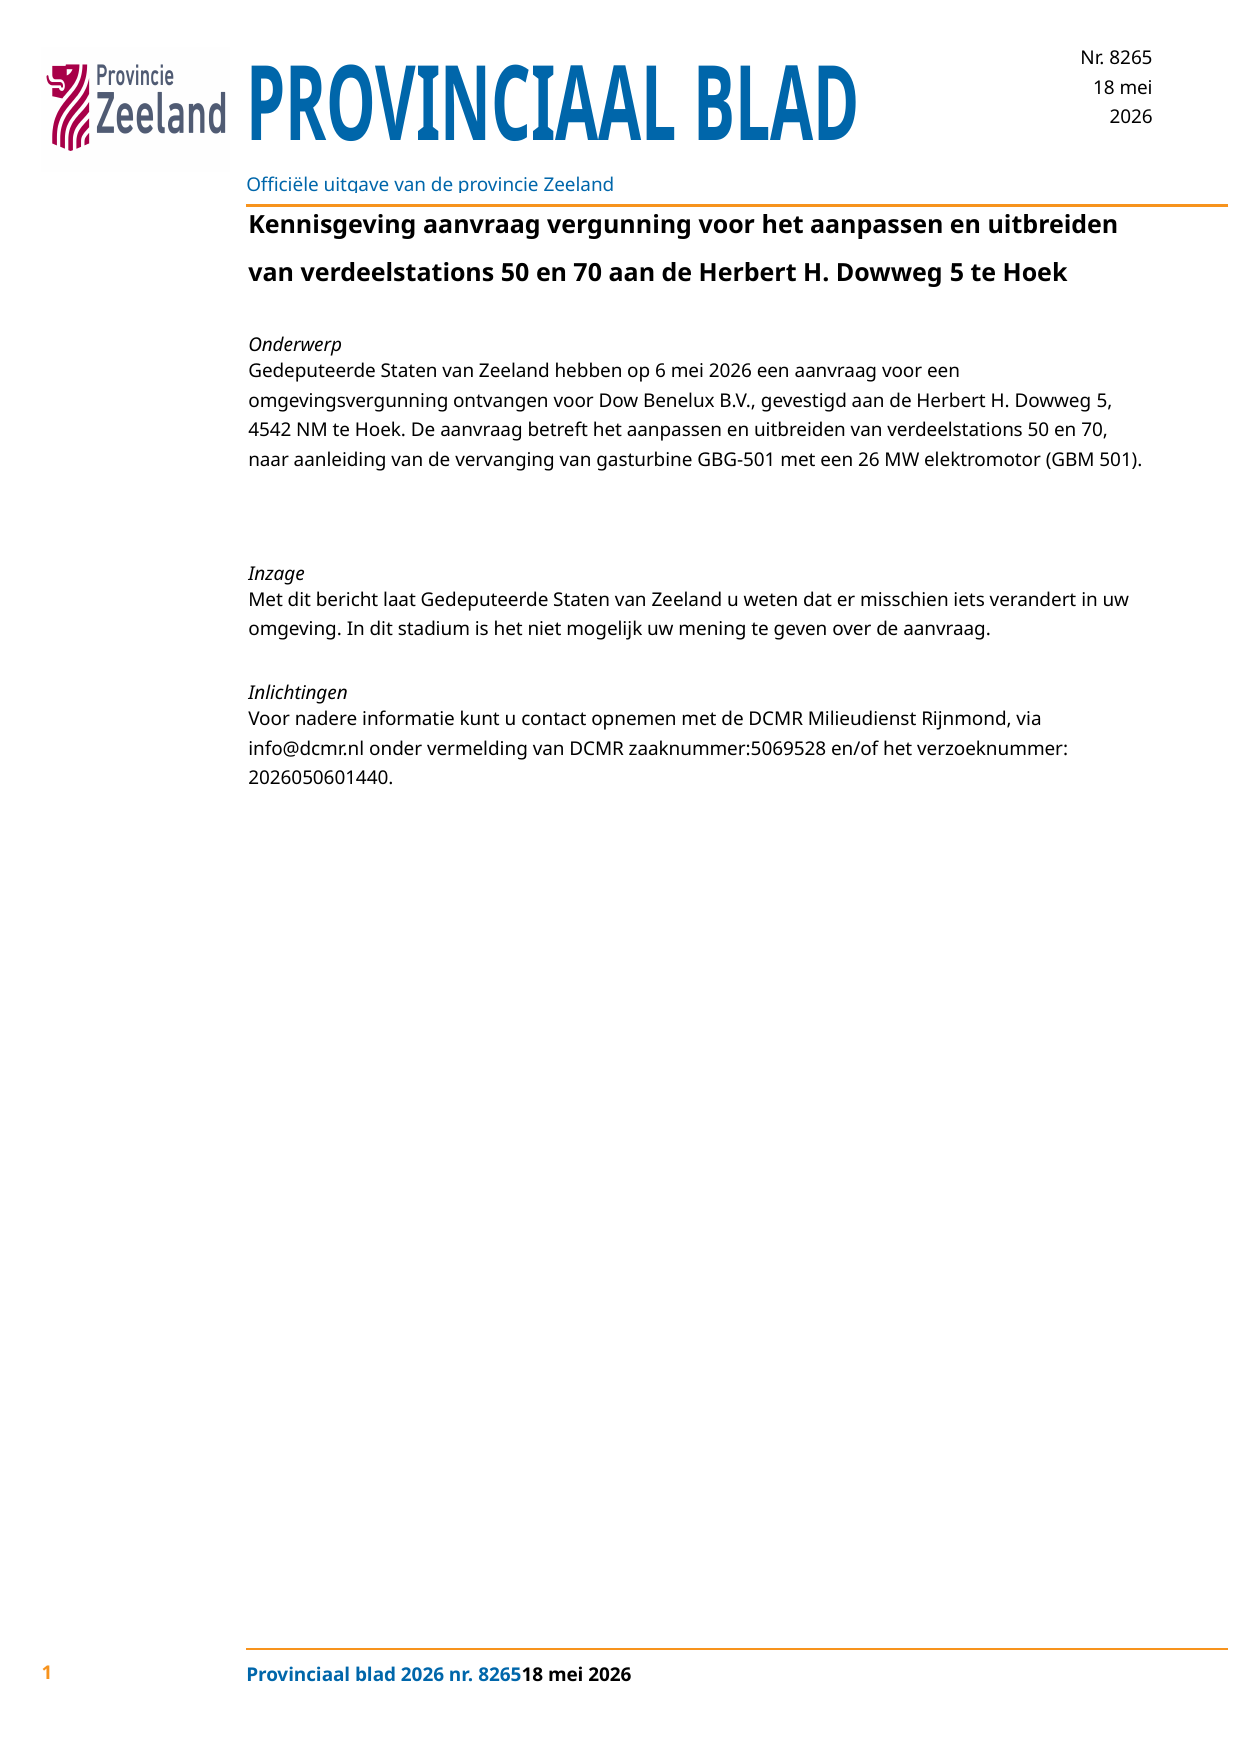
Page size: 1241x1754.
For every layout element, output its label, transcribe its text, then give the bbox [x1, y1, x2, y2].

text Gedeputeerde Staten van Zeeland hebben op 6 mei 2026 een aanvraag voor een omgevingsvergunning ontvangen voor Dow Benelux B.V., gevestigd aan de Herbert H. Dowweg 5, 4542 NM te Hoek. De aanvraag betreft het aanpassen en uitbreiden van verdeelstations 50 en 70, naar aanleiding van de vervanging van gasturbine GBG-501 met een 26 MW elektromotor (GBM 501). [248, 357, 1152, 472]
text Voor nadere informatie kunt u contact opnemen met de DCMR Milieudienst Rijnmond, via info@dcmr.nl onder vermelding van DCMR zaaknummer:5069528 en/of het verzoeknummer: 2026050601440. [248, 705, 1152, 790]
text Inzage [248, 560, 1152, 586]
picture [41, 47, 231, 172]
text Kennisgeving aanvraag vergunning voor het aanpassen en uitbreiden van verdeelstations 50 en 70 aan de Herbert H. Dowweg 5 te Hoek [248, 207, 1152, 288]
text Met dit bericht laat Gedeputeerde Staten van Zeeland u weten dat er misschien iets verandert in uw omgeving. In dit stadium is het niet mogelijk uw mening te geven over de aanvraag. [248, 586, 1152, 641]
text Onderwerp [248, 331, 1152, 357]
text Inlichtingen [248, 679, 1152, 705]
